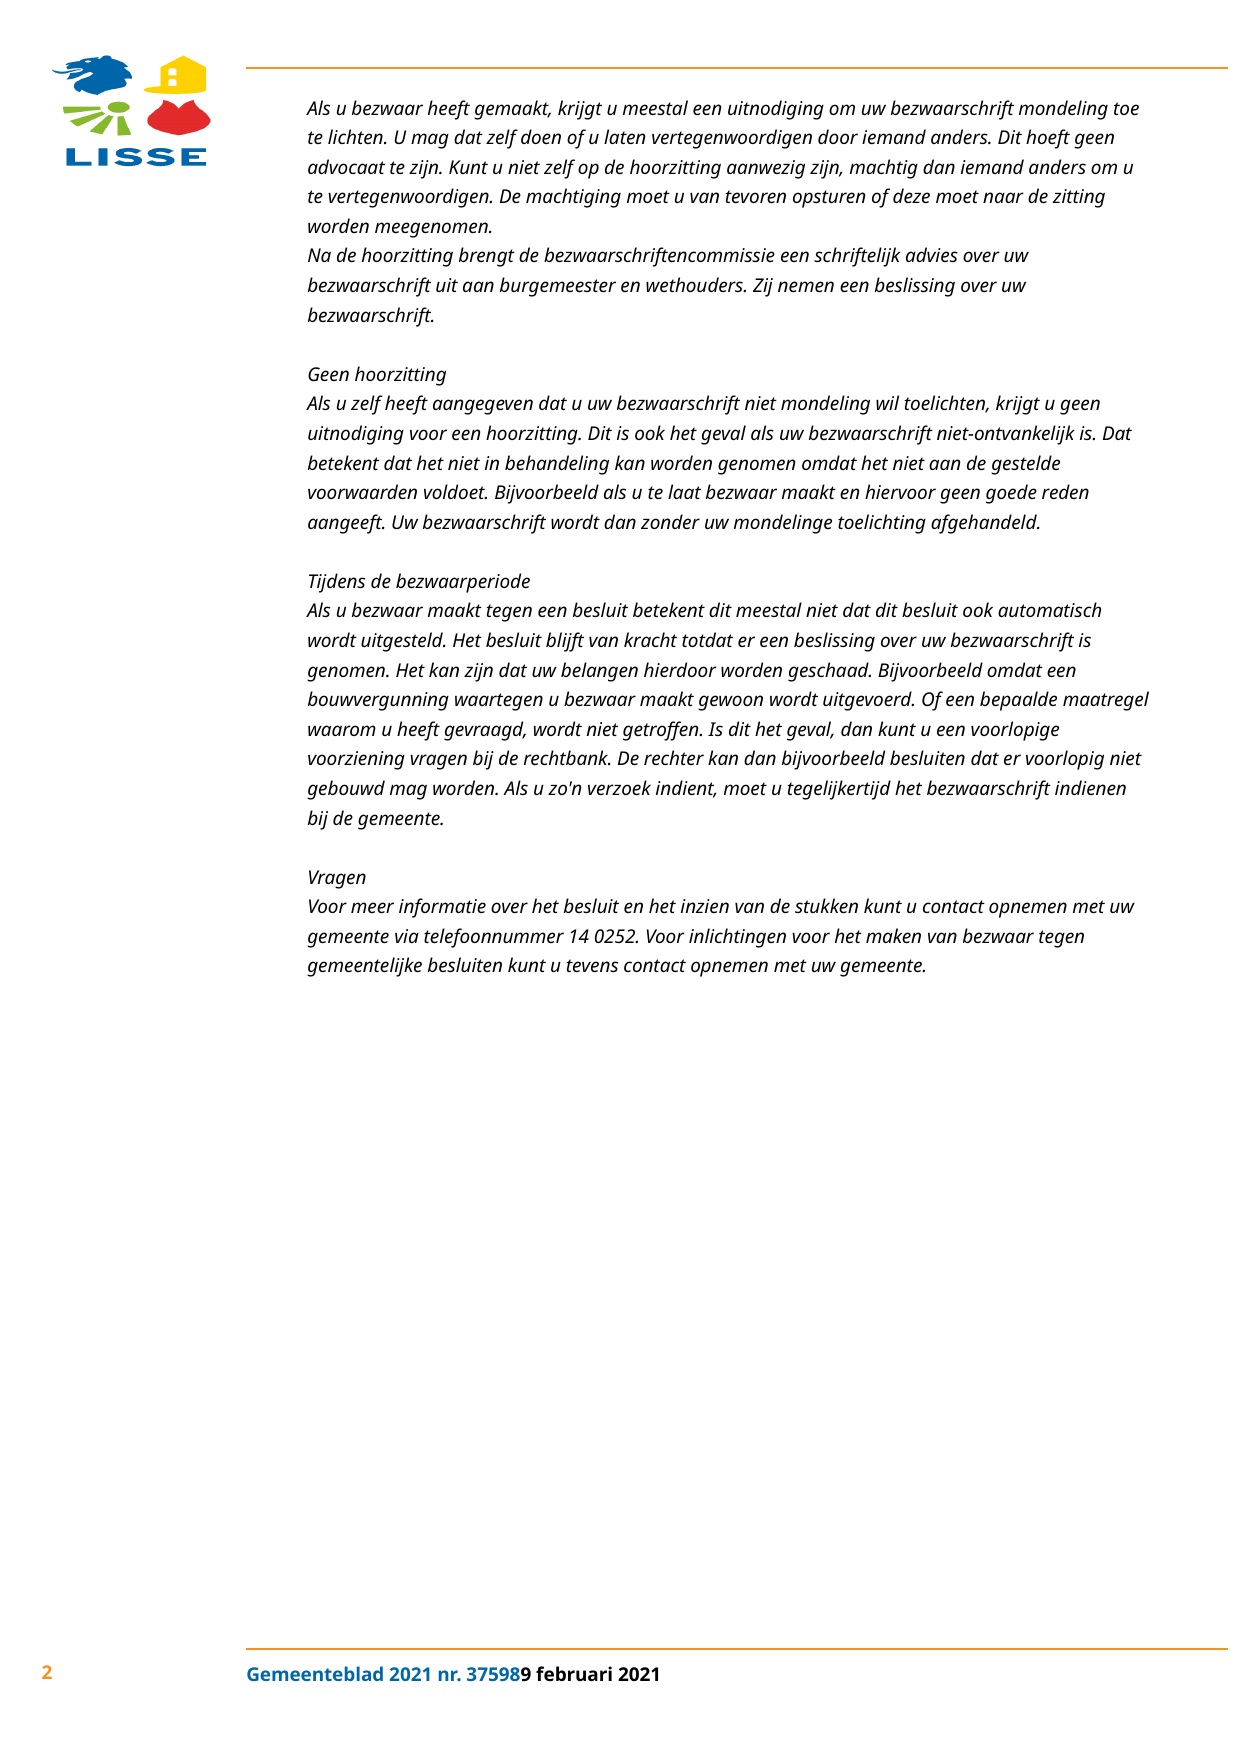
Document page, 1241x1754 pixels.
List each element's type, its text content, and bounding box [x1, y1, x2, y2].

list Als u zelf heeft aangegeven dat u uw bezwaarschrift niet mondeling wil toelichten, krijgt u geen uitnodiging voor een hoorzitting. Dit is ook het geval als uw bezwaarschrift niet-ontvankelijk is. Dat betekent dat het niet in behandeling kan worden genomen omdat het niet aan de gestelde voorwaarden voldoet. Bijvoorbeeld als u te laat bezwaar maakt en hiervoor geen goede reden aangeeft. Uw bezwaarschrift wordt dan zonder uw mondelinge toelichting afgehandeld. [248, 391, 1152, 535]
list Tijdens de bezwaarperiode [248, 568, 1152, 594]
list Als u bezwaar maakt tegen een besluit betekent dit meestal niet dat dit besluit ook automatisch wordt uitgesteld. Het besluit blijft van kracht totdat er een beslissing over uw bezwaarschrift is genomen. Het kan zijn dat uw belangen hierdoor worden geschaad. Bijvoorbeeld omdat een bouwvergunning waartegen u bezwaar maakt gewoon wordt uitgevoerd. Of een bepaalde maatregel waarom u heeft gevraagd, wordt niet getroffen. Is dit het geval, dan kunt u een voorlopige voorziening vragen bij de rechtbank. De rechter kan dan bijvoorbeeld besluiten dat er voorlopig niet gebouwd mag worden. Als u zo'n verzoek indient, moet u tegelijkertijd het bezwaarschrift indienen bij de gemeente. [248, 598, 1152, 831]
list Geen hoorzitting [248, 361, 1152, 387]
picture [41, 47, 231, 172]
list Voor meer informatie over het besluit en het inzien van de stukken kunt u contact opnemen met uw gemeente via telefoonnummer 14 0252. Voor inlichtingen voor het maken van bezwaar tegen gemeentelijke besluiten kunt u tevens contact opnemen met uw gemeente. [248, 893, 1152, 978]
list Als u bezwaar heeft gemaakt, krijgt u meestal een uitnodiging om uw bezwaarschrift mondeling toe te lichten. U mag dat zelf doen of u laten vertegenwoordigen door iemand anders. Dit hoeft geen advocaat te zijn. Kunt u niet zelf op de hoorzitting aanwezig zijn, machtig dan iemand anders om u te vertegenwoordigen. De machtiging moet u van tevoren opsturen of deze moet naar de zitting worden meegenomen. [248, 95, 1152, 239]
list Vragen [248, 864, 1152, 890]
list Na de hoorzitting brengt de bezwaarschriftencommissie een schriftelijk advies over uw bezwaarschrift uit aan burgemeester en wethouders. Zij nemen een beslissing over uw bezwaarschrift. [248, 243, 1152, 328]
